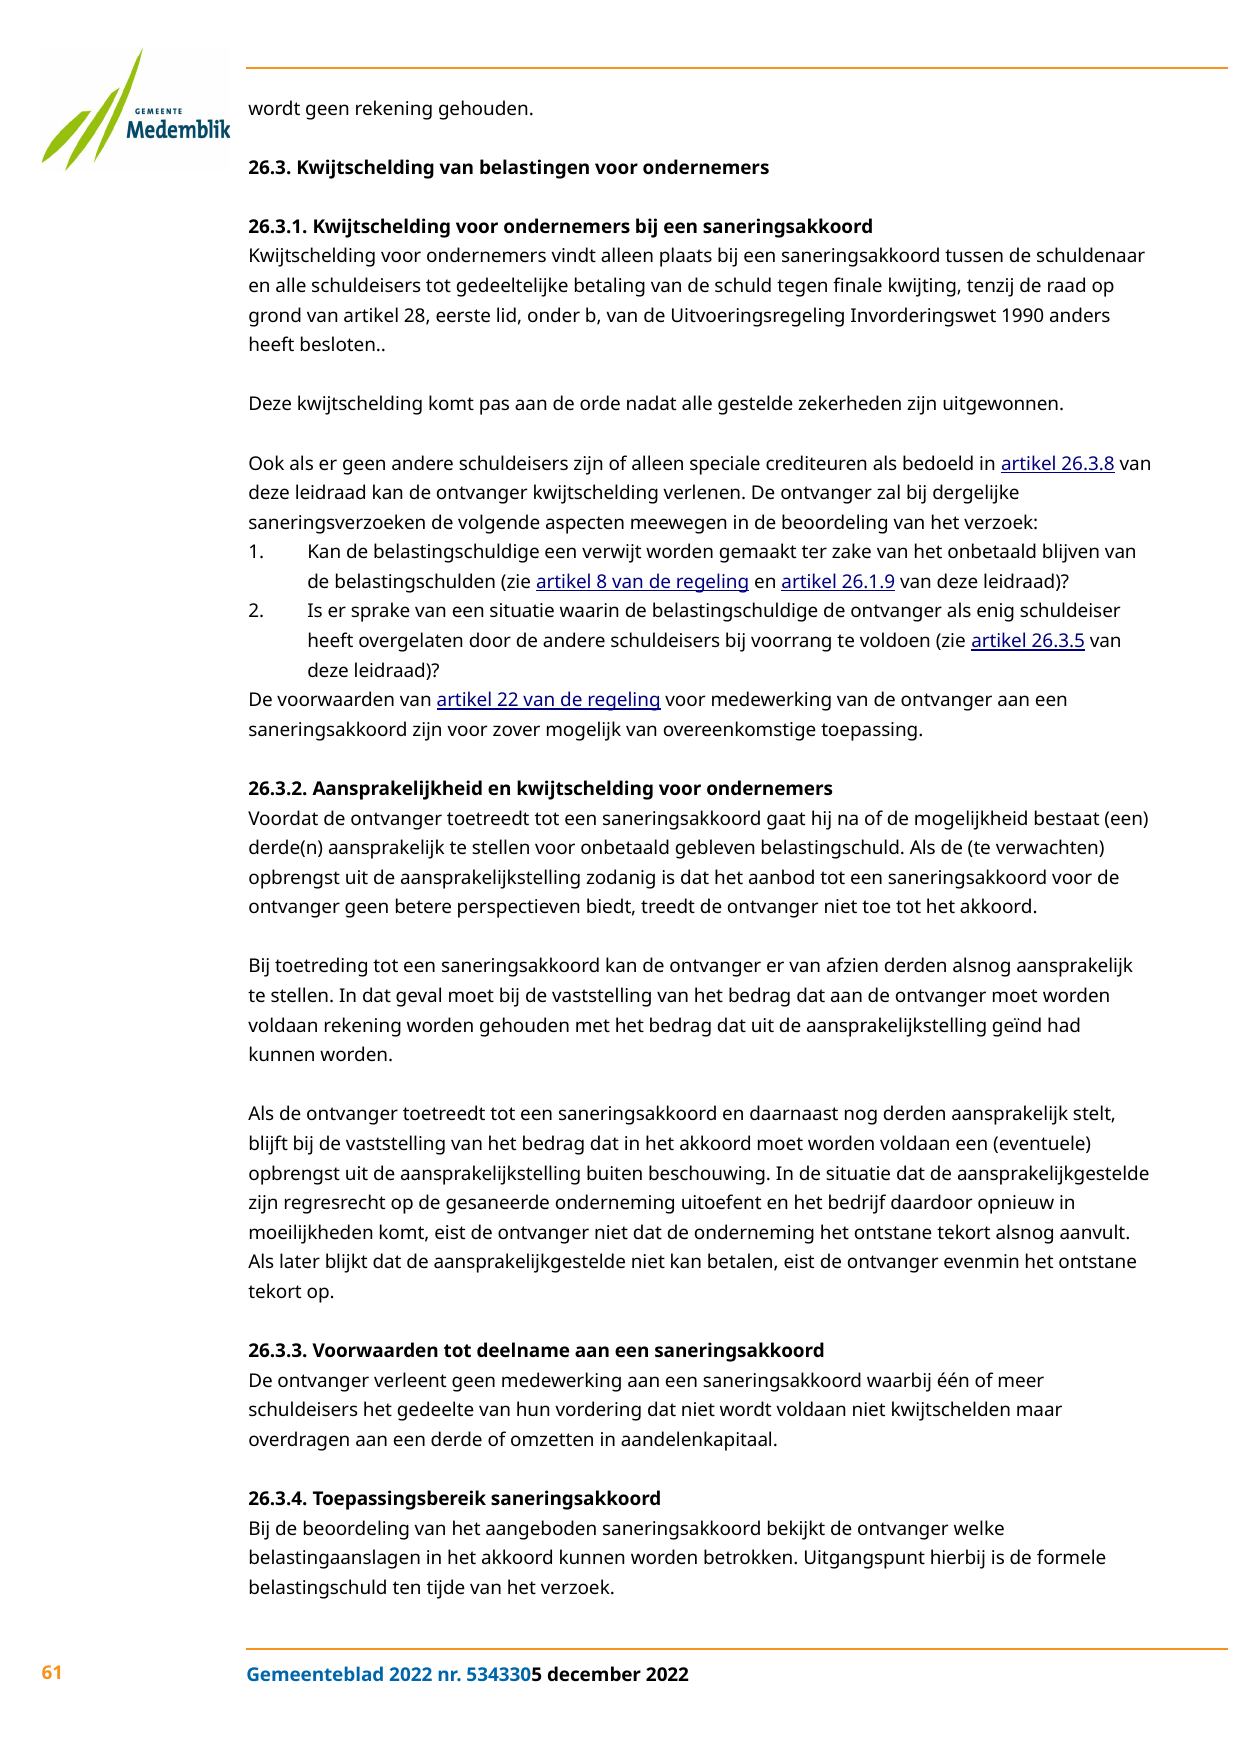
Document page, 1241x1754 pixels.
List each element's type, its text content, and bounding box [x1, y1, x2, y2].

list Is er sprake van een situatie waarin de belastingschuldige de ontvanger als enig schuldeiser heeft overgelaten door de andere schuldeisers bij voorrang te voldoen (zie artikel 26.3.5 van deze leidraad)? [248, 598, 1152, 683]
text 26.3.2. Aansprakelijkheid en kwijtschelding voor ondernemers [248, 775, 1152, 801]
text Kwijtschelding voor ondernemers vindt alleen plaats bij een saneringsakkoord tussen de schuldenaar en alle schuldeisers tot gedeeltelijke betaling van de schuld tegen finale kwijting, tenzij de raad op grond van artikel 28, eerste lid, onder b, van de Uitvoeringsregeling Invorderingswet 1990 anders heeft besloten.. [248, 243, 1152, 357]
text 26.3.1. Kwijtschelding voor ondernemers bij een saneringsakkoord [248, 213, 1152, 239]
text Bij toetreding tot een saneringsakkoord kan de ontvanger er van afzien derden alsnog aansprakelijk te stellen. In dat geval moet bij de vaststelling van het bedrag dat aan de ontvanger moet worden voldaan rekening worden gehouden met het bedrag dat uit de aansprakelijkstelling geïnd had kunnen worden. [248, 953, 1152, 1067]
text Deze kwijtschelding komt pas aan de orde nadat alle gestelde zekerheden zijn uitgewonnen. [248, 391, 1152, 416]
text 26.3. Kwijtschelding van belastingen voor ondernemers [248, 154, 1152, 180]
text Ook als er geen andere schuldeisers zijn of alleen speciale crediteuren als bedoeld in artikel 26.3.8 van deze leidraad kan de ontvanger kwijtschelding verlenen. De ontvanger zal bij dergelijke saneringsverzoeken de volgende aspecten meewegen in de beoordeling van het verzoek: [248, 450, 1152, 535]
text Als de ontvanger toetreedt tot een saneringsakkoord en daarnaast nog derden aansprakelijk stelt, blijft bij de vaststelling van het bedrag dat in het akkoord moet worden voldaan een (eventuele) opbrengst uit de aansprakelijkstelling buiten beschouwing. In de situatie dat de aansprakelijkgestelde zijn regresrecht op de gesaneerde onderneming uitoefent en het bedrijf daardoor opnieuw in moeilijkheden komt, eist de ontvanger niet dat de onderneming het ontstane tekort alsnog aanvult. Als later blijkt dat de aansprakelijkgestelde niet kan betalen, eist de ontvanger evenmin het ontstane tekort op. [248, 1101, 1152, 1304]
picture [41, 47, 231, 172]
list Kan de belastingschuldige een verwijt worden gemaakt ter zake van het onbetaald blijven van de belastingschulden (zie artikel 8 van de regeling en artikel 26.1.9 van deze leidraad)? [248, 538, 1152, 594]
text De voorwaarden van artikel 22 van de regeling voor medewerking van de ontvanger aan een saneringsakkoord zijn voor zover mogelijk van overeenkomstige toepassing. [248, 686, 1152, 742]
text wordt geen rekening gehouden. [248, 95, 1152, 121]
text Voordat de ontvanger toetreedt tot een saneringsakkoord gaat hij na of de mogelijkheid bestaat (een) derde(n) aansprakelijk te stellen voor onbetaald gebleven belastingschuld. Als de (te verwachten) opbrengst uit de aansprakelijkstelling zodanig is dat het aanbod tot een saneringsakkoord voor de ontvanger geen betere perspectieven biedt, treedt de ontvanger niet toe tot het akkoord. [248, 805, 1152, 919]
text 26.3.3. Voorwaarden tot deelname aan een saneringsakkoord [248, 1337, 1152, 1363]
text Bij de beoordeling van het aangeboden saneringsakkoord bekijkt de ontvanger welke belastingaanslagen in het akkoord kunnen worden betrokken. Uitgangspunt hierbij is de formele belastingschuld ten tijde van het verzoek. [248, 1515, 1152, 1600]
text 26.3.4. Toepassingsbereik saneringsakkoord [248, 1485, 1152, 1511]
text De ontvanger verleent geen medewerking aan een saneringsakkoord waarbij één of meer schuldeisers het gedeelte van hun vordering dat niet wordt voldaan niet kwijtschelden maar overdragen aan een derde of omzetten in aandelenkapitaal. [248, 1367, 1152, 1452]
